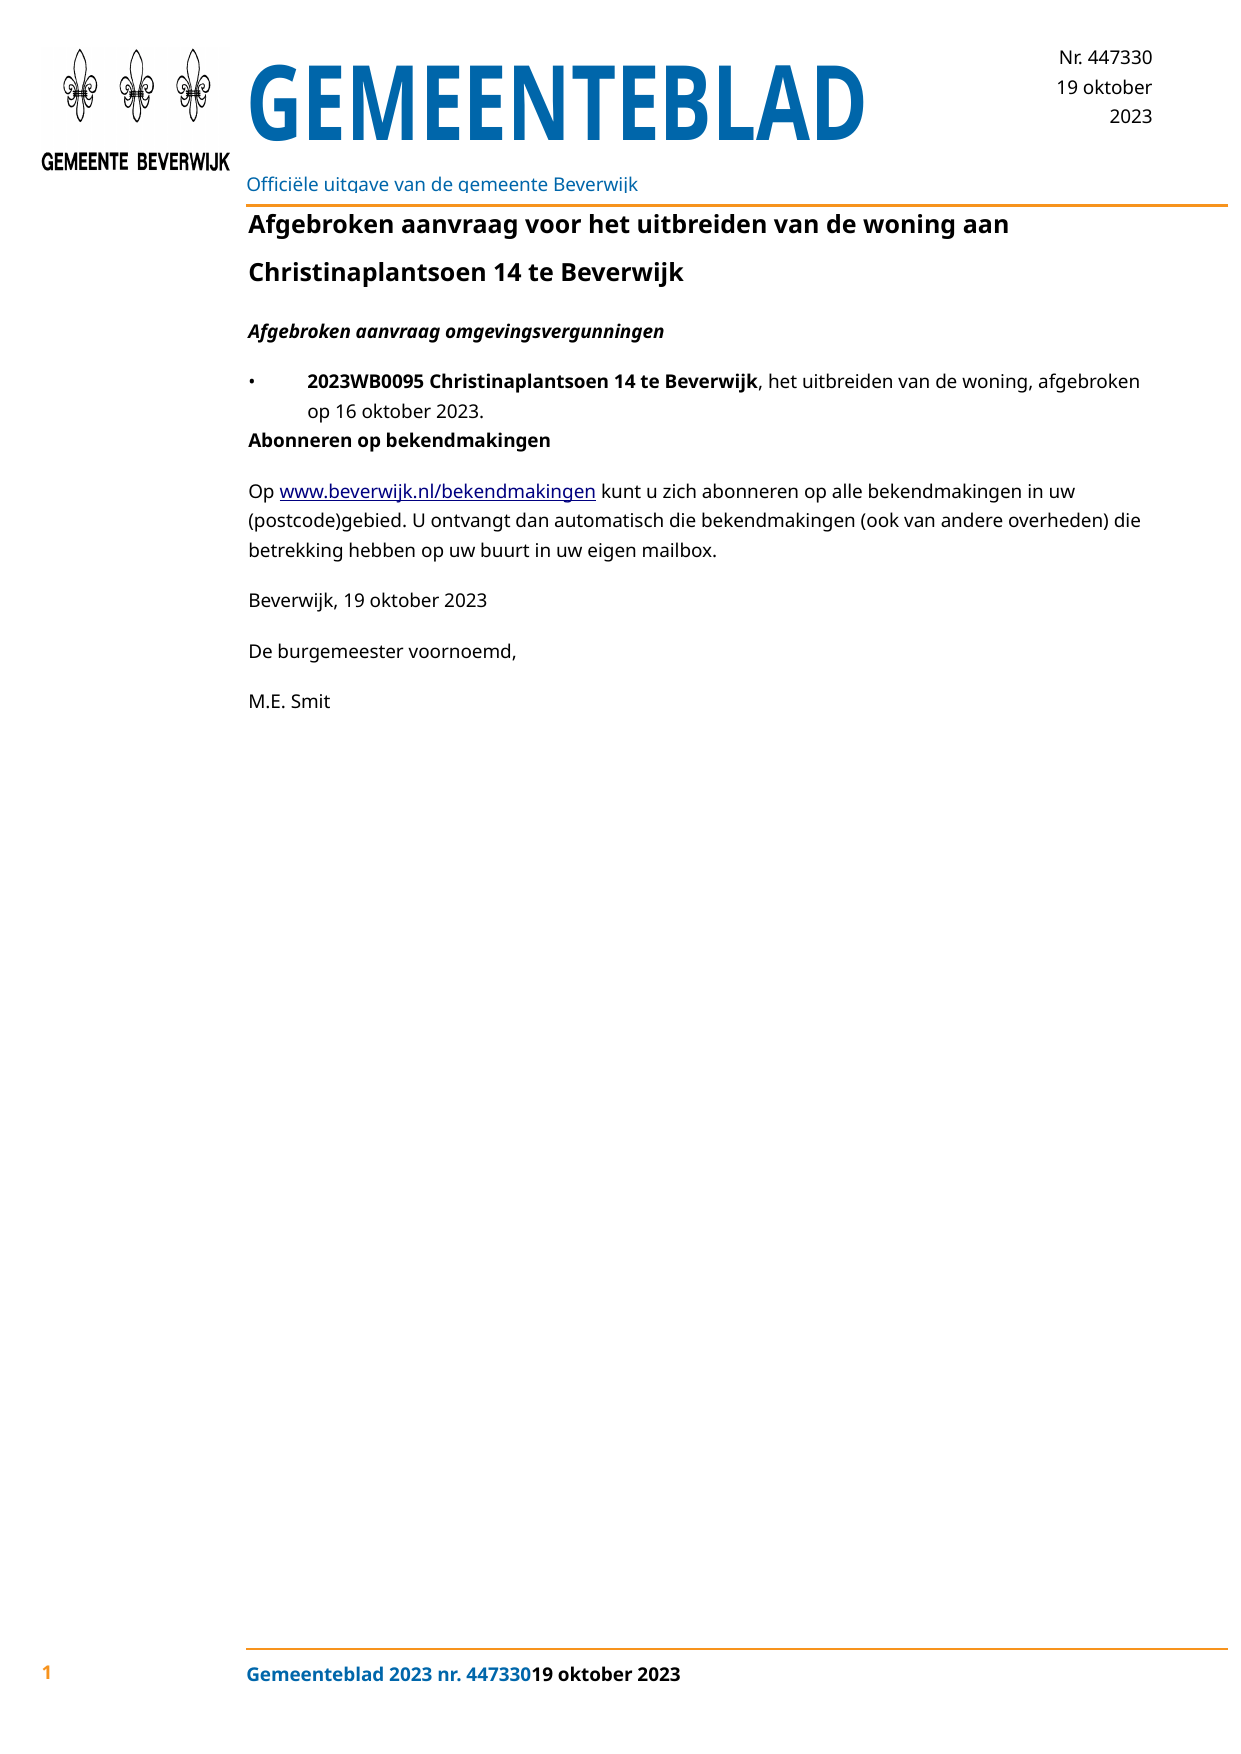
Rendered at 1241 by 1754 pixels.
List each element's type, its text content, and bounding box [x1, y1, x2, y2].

text De burgemeester voornoemd, [248, 638, 1152, 664]
text Beverwijk, 19 oktober 2023 [248, 587, 1152, 613]
text Afgebroken aanvraag voor het uitbreiden van de woning aan Christinaplantsoen 14 te Beverwijk [248, 207, 1152, 288]
text Op www.beverwijk.nl/bekendmakingen kunt u zich abonneren op alle bekendmakingen in uw (postcode)gebied. U ontvangt dan automatisch die bekendmakingen (ook van andere overheden) die betrekking hebben op uw buurt in uw eigen mailbox. [248, 478, 1152, 563]
picture [41, 47, 231, 172]
text M.E. Smit [248, 688, 1152, 714]
text Afgebroken aanvraag omgevingsvergunningen [248, 318, 1152, 344]
list 2023WB0095 Christinaplantsoen 14 te Beverwijk, het uitbreiden van de woning, afgebroken op 16 oktober 2023. [248, 368, 1152, 424]
text Abonneren op bekendmakingen [248, 427, 1152, 453]
